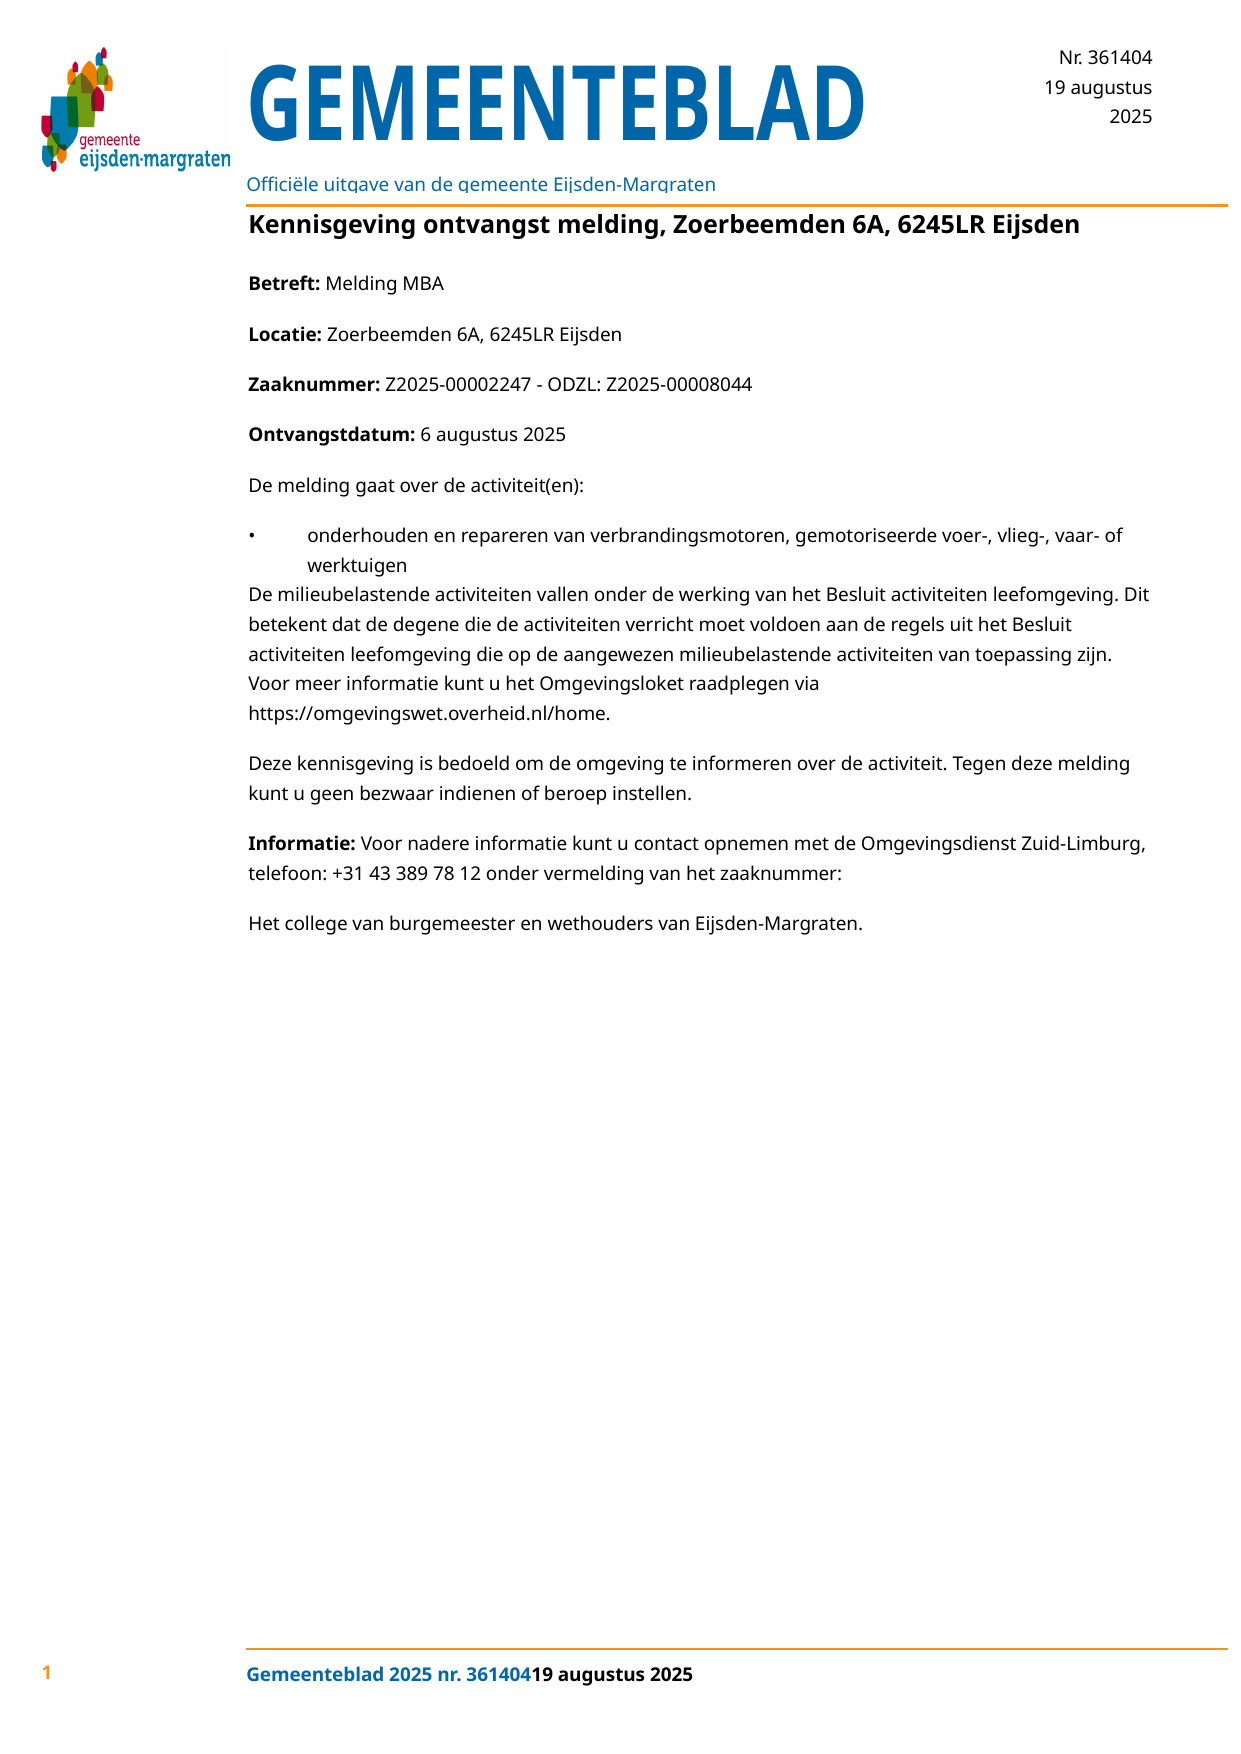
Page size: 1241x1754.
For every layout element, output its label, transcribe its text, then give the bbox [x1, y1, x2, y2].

text Informatie: Voor nadere informatie kunt u contact opnemen met de Omgevingsdienst Zuid-Limburg, telefoon: +31 43 389 78 12 onder vermelding van het zaaknummer: [248, 830, 1152, 886]
text Kennisgeving ontvangst melding, Zoerbeemden 6A, 6245LR Eijsden [248, 207, 1152, 241]
text Het college van burgemeester en wethouders van Eijsden-Margraten. [248, 910, 1152, 936]
text Betreft: Melding MBA [248, 270, 1152, 296]
text Locatie: Zoerbeemden 6A, 6245LR Eijsden [248, 321, 1152, 346]
text Ontvangstdatum: 6 augustus 2025 [248, 422, 1152, 447]
text Zaaknummer: Z2025-00002247 - ODZL: Z2025-00008044 [248, 371, 1152, 397]
text De milieubelastende activiteiten vallen onder de werking van het Besluit activiteiten leefomgeving. Dit betekent dat de degene die de activiteiten verricht moet voldoen aan de regels uit het Besluit activiteiten leefomgeving die op de aangewezen milieubelastende activiteiten van toepassing zijn. Voor meer informatie kunt u het Omgevingsloket raadplegen via https://omgevingswet.overheid.nl/home. [248, 582, 1152, 726]
picture [41, 47, 231, 172]
text De melding gaat over de activiteit(en): [248, 472, 1152, 498]
list onderhouden en repareren van verbrandingsmotoren, gemotoriseerde voer-, vlieg-, vaar- of werktuigen [248, 522, 1152, 578]
text Deze kennisgeving is bedoeld om de omgeving te informeren over de activiteit. Tegen deze melding kunt u geen bezwaar indienen of beroep instellen. [248, 750, 1152, 806]
